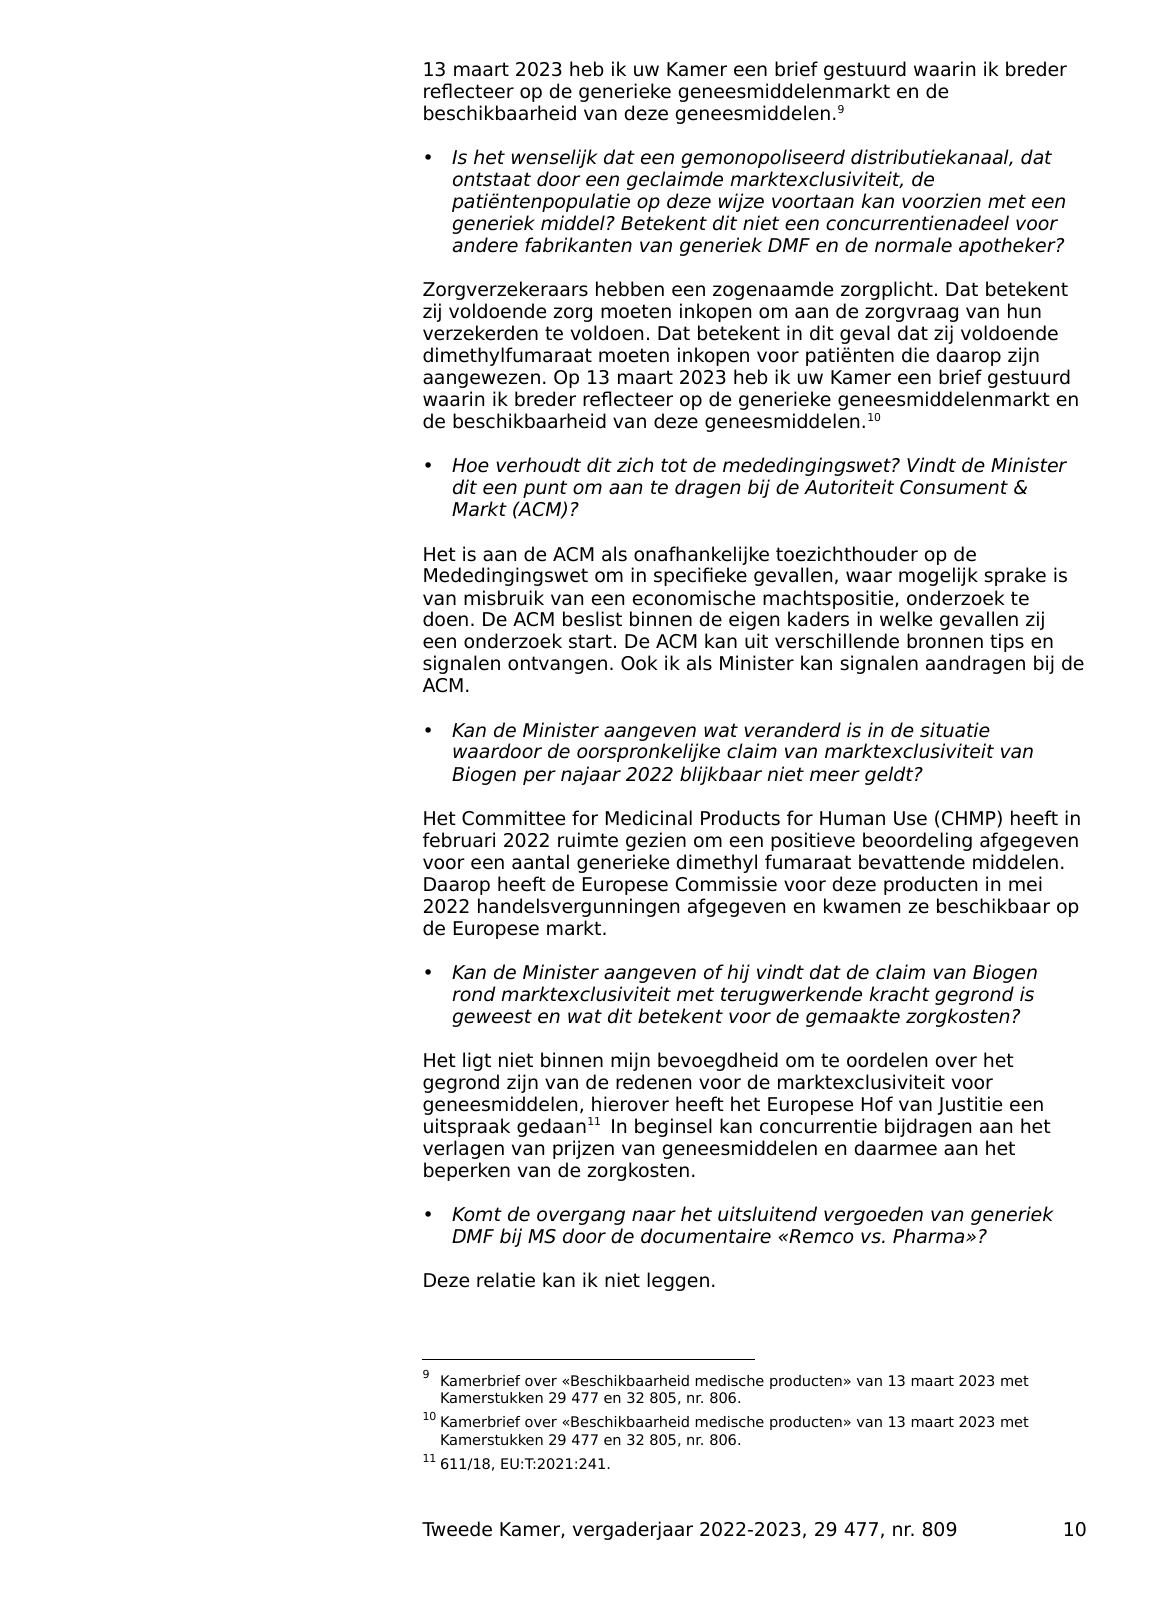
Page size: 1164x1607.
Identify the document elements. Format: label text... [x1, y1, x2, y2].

text Kamerbrief over «Beschikbaarheid medische producten» van 13 maart 2023 met Kamerstukken 29 477 en 32 805, nr. 806. [422, 1410, 1087, 1449]
text Het is aan de ACM als onafhankelijke toezichthouder op de Mededingingswet om in specifieke gevallen, waar mogelijk sprake is van misbruik van een economische machtspositie, onderzoek te doen. De ACM beslist binnen de eigen kaders in welke gevallen zij een onderzoek start. De ACM kan uit verschillende bronnen tips en signalen ontvangen. Ook ik als Minister kan signalen aandragen bij de ACM. [422, 543, 1087, 697]
text Deze relatie kan ik niet leggen. [422, 1270, 1087, 1292]
text Zorgverzekeraars hebben een zogenaamde zorgplicht. Dat betekent zij voldoende zorg moeten inkopen om aan de zorgvraag van hun verzekerden te voldoen. Dat betekent in dit geval dat zij voldoende dimethylfumaraat moeten inkopen voor patiënten die daarop zijn aangewezen. Op 13 maart 2023 heb ik uw Kamer een brief gestuurd waarin ik breder reflecteer op de generieke geneesmiddelenmarkt en de beschikbaarheid van deze geneesmiddelen. [422, 279, 1087, 433]
text Het Committee for Medicinal Products for Human Use (CHMP) heeft in februari 2022 ruimte gezien om een positieve beoordeling afgegeven voor een aantal generieke dimethyl fumaraat bevattende middelen. Daarop heeft de Europese Commissie voor deze producten in mei 2022 handelsvergunningen afgegeven en kwamen ze beschikbaar op de Europese markt. [422, 808, 1087, 939]
text 13 maart 2023 heb ik uw Kamer een brief gestuurd waarin ik breder reflecteer op de generieke geneesmiddelenmarkt en de beschikbaarheid van deze geneesmiddelen. [422, 59, 1087, 125]
text • Komt de overgang naar het uitsluitend vergoeden van generiek DMF bij MS door de documentaire «Remco vs. Pharma»? [422, 1204, 1087, 1248]
text • Is het wenselijk dat een gemonopoliseerd distributiekanaal, dat ontstaat door een geclaimde marktexclusiviteit, de patiëntenpopulatie op deze wijze voortaan kan voorzien met een generiek middel? Betekent dit niet een concurrentienadeel voor andere fabrikanten van generiek DMF en de normale apotheker? [422, 147, 1087, 257]
text Kamerbrief over «Beschikbaarheid medische producten» van 13 maart 2023 met Kamerstukken 29 477 en 32 805, nr. 806. [422, 1368, 1087, 1407]
text • Hoe verhoudt dit zich tot de mededingingswet? Vindt de Minister dit een punt om aan te dragen bij de Autoriteit Consument & Markt (ACM)? [422, 455, 1087, 521]
text 611/18, EU:T:2021:241. [422, 1452, 1087, 1474]
text Het ligt niet binnen mijn bevoegdheid om te oordelen over het gegrond zijn van de redenen voor de marktexclusiviteit voor geneesmiddelen, hierover heeft het Europese Hof van Justitie een uitspraak gedaan In beginsel kan concurrentie bijdragen aan het verlagen van prijzen van geneesmiddelen en daarmee aan het beperken van de zorgkosten. [422, 1050, 1087, 1182]
text • Kan de Minister aangeven of hij vindt dat de claim van Biogen rond marktexclusiviteit met terugwerkende kracht gegrond is geweest en wat dit betekent voor de gemaakte zorgkosten? [422, 962, 1087, 1028]
text • Kan de Minister aangeven wat veranderd is in de situatie waardoor de oorspronkelijke claim van marktexclusiviteit van Biogen per najaar 2022 blijkbaar niet meer geldt? [422, 719, 1087, 785]
